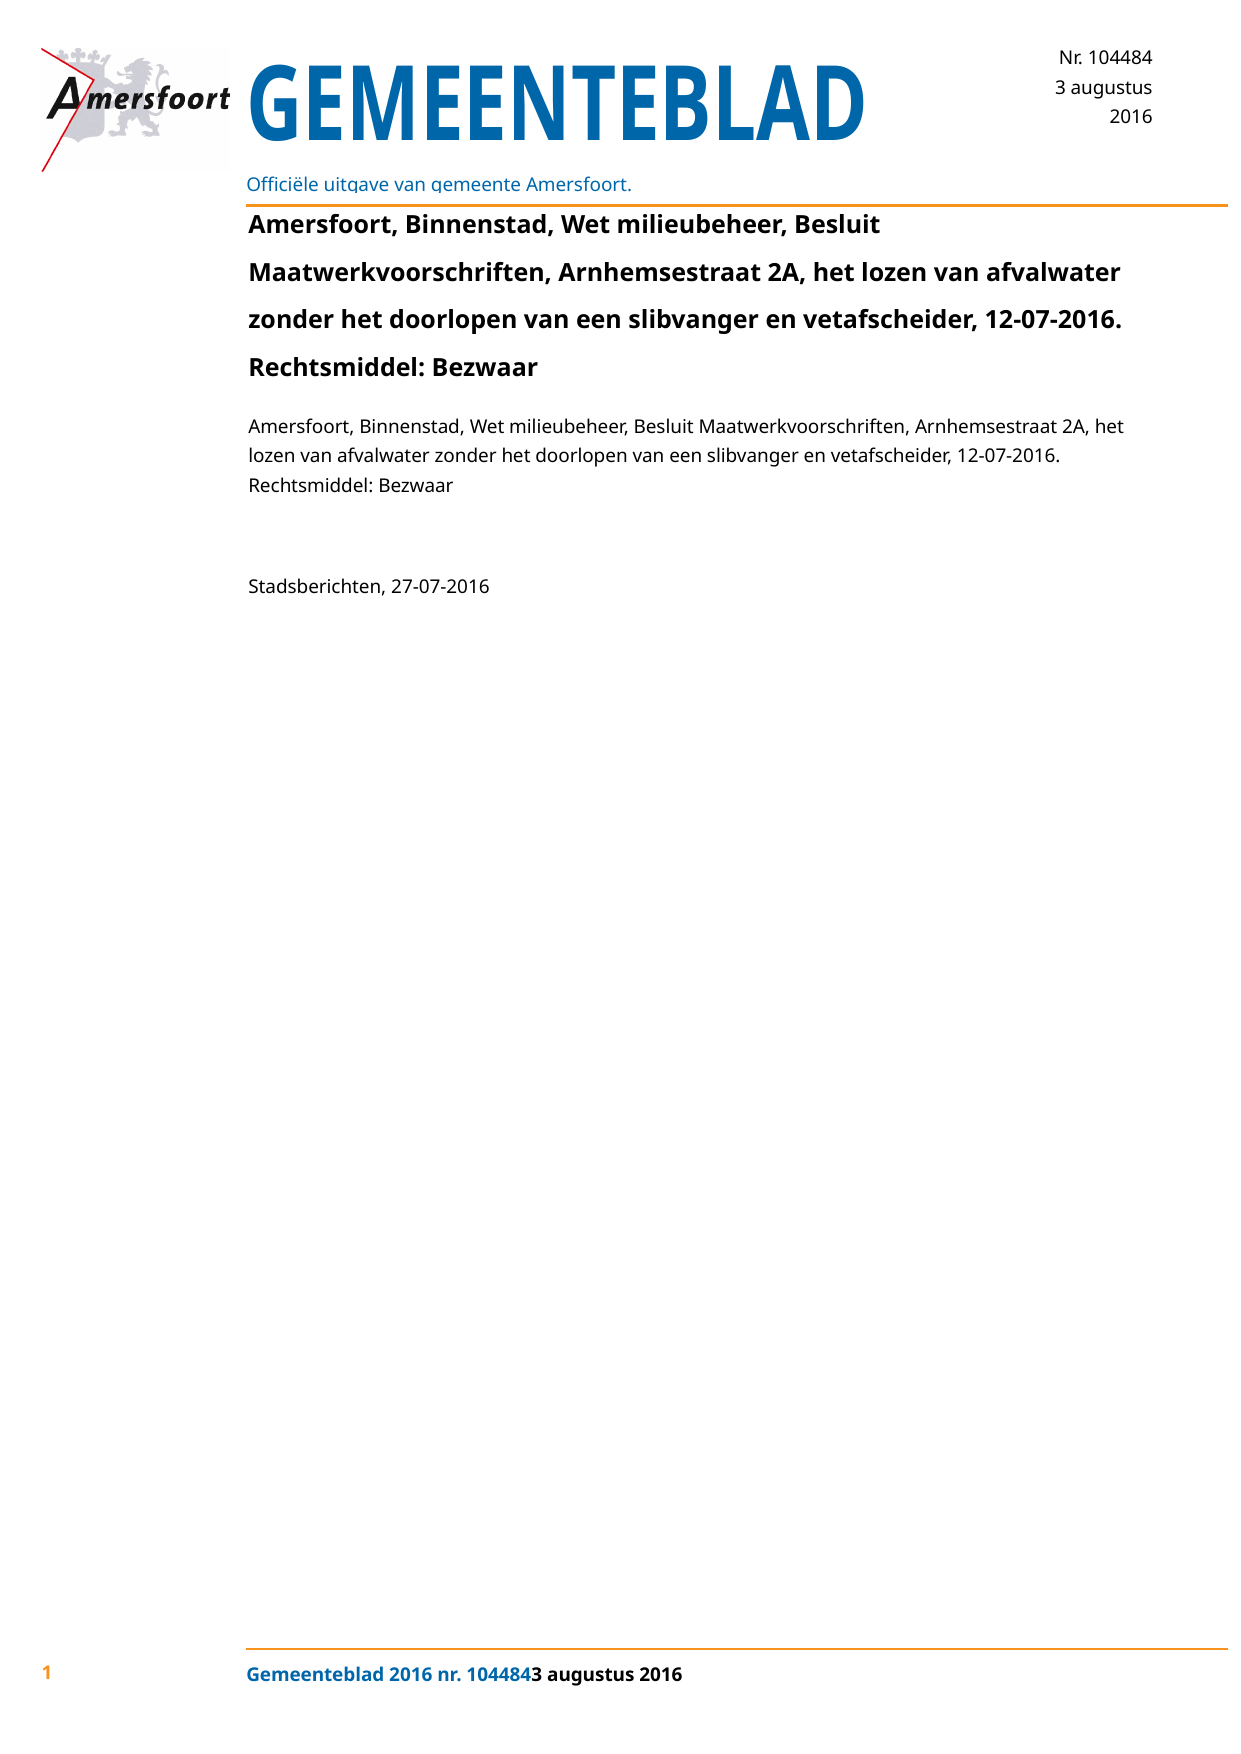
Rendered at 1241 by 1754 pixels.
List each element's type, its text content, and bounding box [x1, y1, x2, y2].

text Amersfoort, Binnenstad, Wet milieubeheer, Besluit Maatwerkvoorschriften, Arnhemsestraat 2A, het lozen van afvalwater zonder het doorlopen van een slibvanger en vetafscheider, 12-07-2016. Rechtsmiddel: Bezwaar [248, 413, 1152, 498]
picture [41, 47, 231, 172]
text Amersfoort, Binnenstad, Wet milieubeheer, Besluit Maatwerkvoorschriften, Arnhemsestraat 2A, het lozen van afvalwater zonder het doorlopen van een slibvanger en vetafscheider, 12-07-2016. Rechtsmiddel: Bezwaar [248, 207, 1152, 384]
text Stadsberichten, 27-07-2016 [248, 573, 1152, 599]
